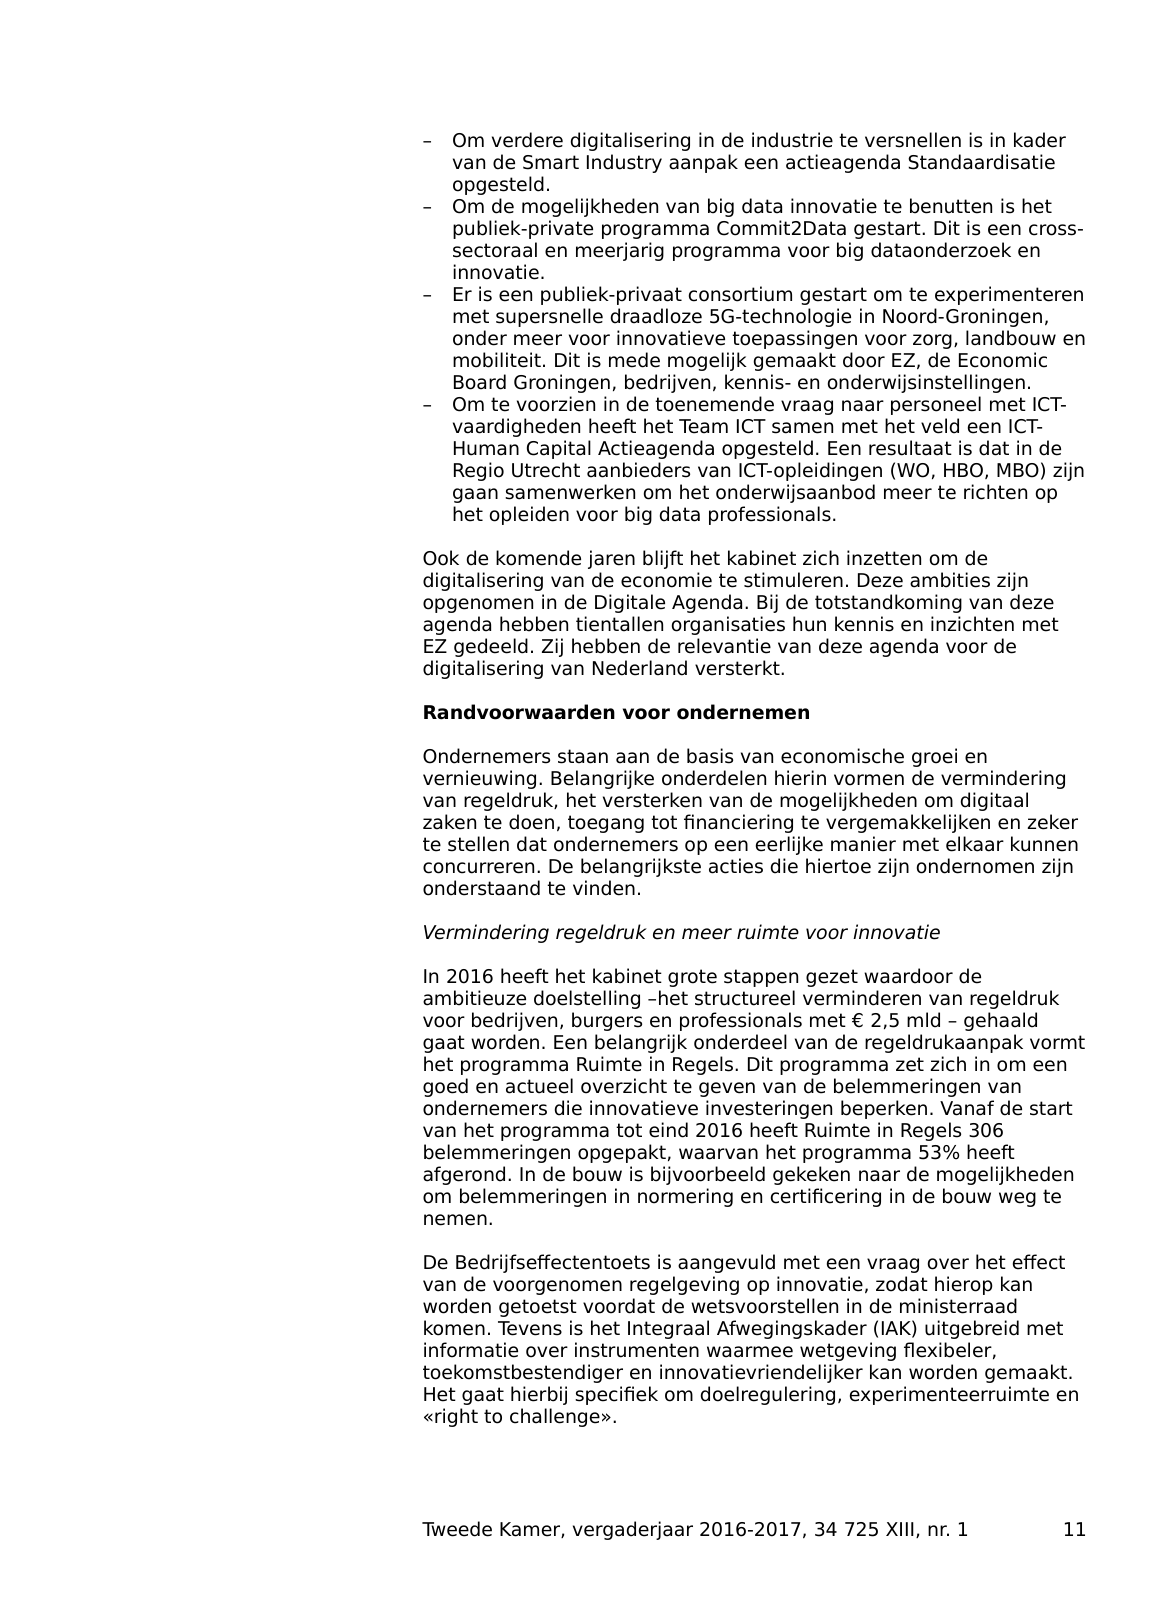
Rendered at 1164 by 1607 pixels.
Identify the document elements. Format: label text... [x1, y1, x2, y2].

text In 2016 heeft het kabinet grote stappen gezet waardoor de ambitieuze doelstelling –het structureel verminderen van regeldruk voor bedrijven, burgers en professionals met € 2,5 mld – gehaald gaat worden. Een belangrijk onderdeel van de regeldrukaanpak vormt het programma Ruimte in Regels. Dit programma zet zich in om een goed en actueel overzicht te geven van de belemmeringen van ondernemers die innovatieve investeringen beperken. Vanaf de start van het programma tot eind 2016 heeft Ruimte in Regels 306 belemmeringen opgepakt, waarvan het programma 53% heeft afgerond. In de bouw is bijvoorbeeld gekeken naar de mogelijkheden om belemmeringen in normering en certificering in de bouw weg te nemen. [422, 966, 1087, 1230]
text – Om te voorzien in de toenemende vraag naar personeel met ICT-vaardigheden heeft het Team ICT samen met het veld een ICT-Human Capital Actieagenda opgesteld. Een resultaat is dat in de Regio Utrecht aanbieders van ICT-opleidingen (WO, HBO, MBO) zijn gaan samenwerken om het onderwijsaanbod meer te richten op het opleiden voor big data professionals. [422, 394, 1087, 526]
text – Er is een publiek-privaat consortium gestart om te experimenteren met supersnelle draadloze 5G-technologie in Noord-Groningen, onder meer voor innovatieve toepassingen voor zorg, landbouw en mobiliteit. Dit is mede mogelijk gemaakt door EZ, de Economic Board Groningen, bedrijven, kennis- en onderwijsinstellingen. [422, 284, 1087, 394]
subtitle Vermindering regeldruk en meer ruimte voor innovatie [422, 922, 1087, 944]
text – Om de mogelijkheden van big data innovatie te benutten is het publiek-private programma Commit2Data gestart. Dit is een cross-sectoraal en meerjarig programma voor big dataonderzoek en innovatie. [422, 196, 1087, 284]
subtitle Randvoorwaarden voor ondernemen [422, 702, 1087, 724]
text Ondernemers staan aan de basis van economische groei en vernieuwing. Belangrijke onderdelen hierin vormen de vermindering van regeldruk, het versterken van de mogelijkheden om digitaal zaken te doen, toegang tot financiering te vergemakkelijken en zeker te stellen dat ondernemers op een eerlijke manier met elkaar kunnen concurreren. De belangrijkste acties die hiertoe zijn ondernomen zijn onderstaand te vinden. [422, 746, 1087, 900]
text Ook de komende jaren blijft het kabinet zich inzetten om de digitalisering van de economie te stimuleren. Deze ambities zijn opgenomen in de Digitale Agenda. Bij de totstandkoming van deze agenda hebben tientallen organisaties hun kennis en inzichten met EZ gedeeld. Zij hebben de relevantie van deze agenda voor de digitalisering van Nederland versterkt. [422, 548, 1087, 679]
text De Bedrijfseffectentoets is aangevuld met een vraag over het effect van de voorgenomen regelgeving op innovatie, zodat hierop kan worden getoetst voordat de wetsvoorstellen in de ministerraad komen. Tevens is het Integraal Afwegingskader (IAK) uitgebreid met informatie over instrumenten waarmee wetgeving flexibeler, toekomstbestendiger en innovatievriendelijker kan worden gemaakt. Het gaat hierbij specifiek om doelregulering, experimenteerruimte en «right to challenge». [422, 1252, 1087, 1428]
text – Om verdere digitalisering in de industrie te versnellen is in kader van de Smart Industry aanpak een actieagenda Standaardisatie opgesteld. [422, 130, 1087, 196]
